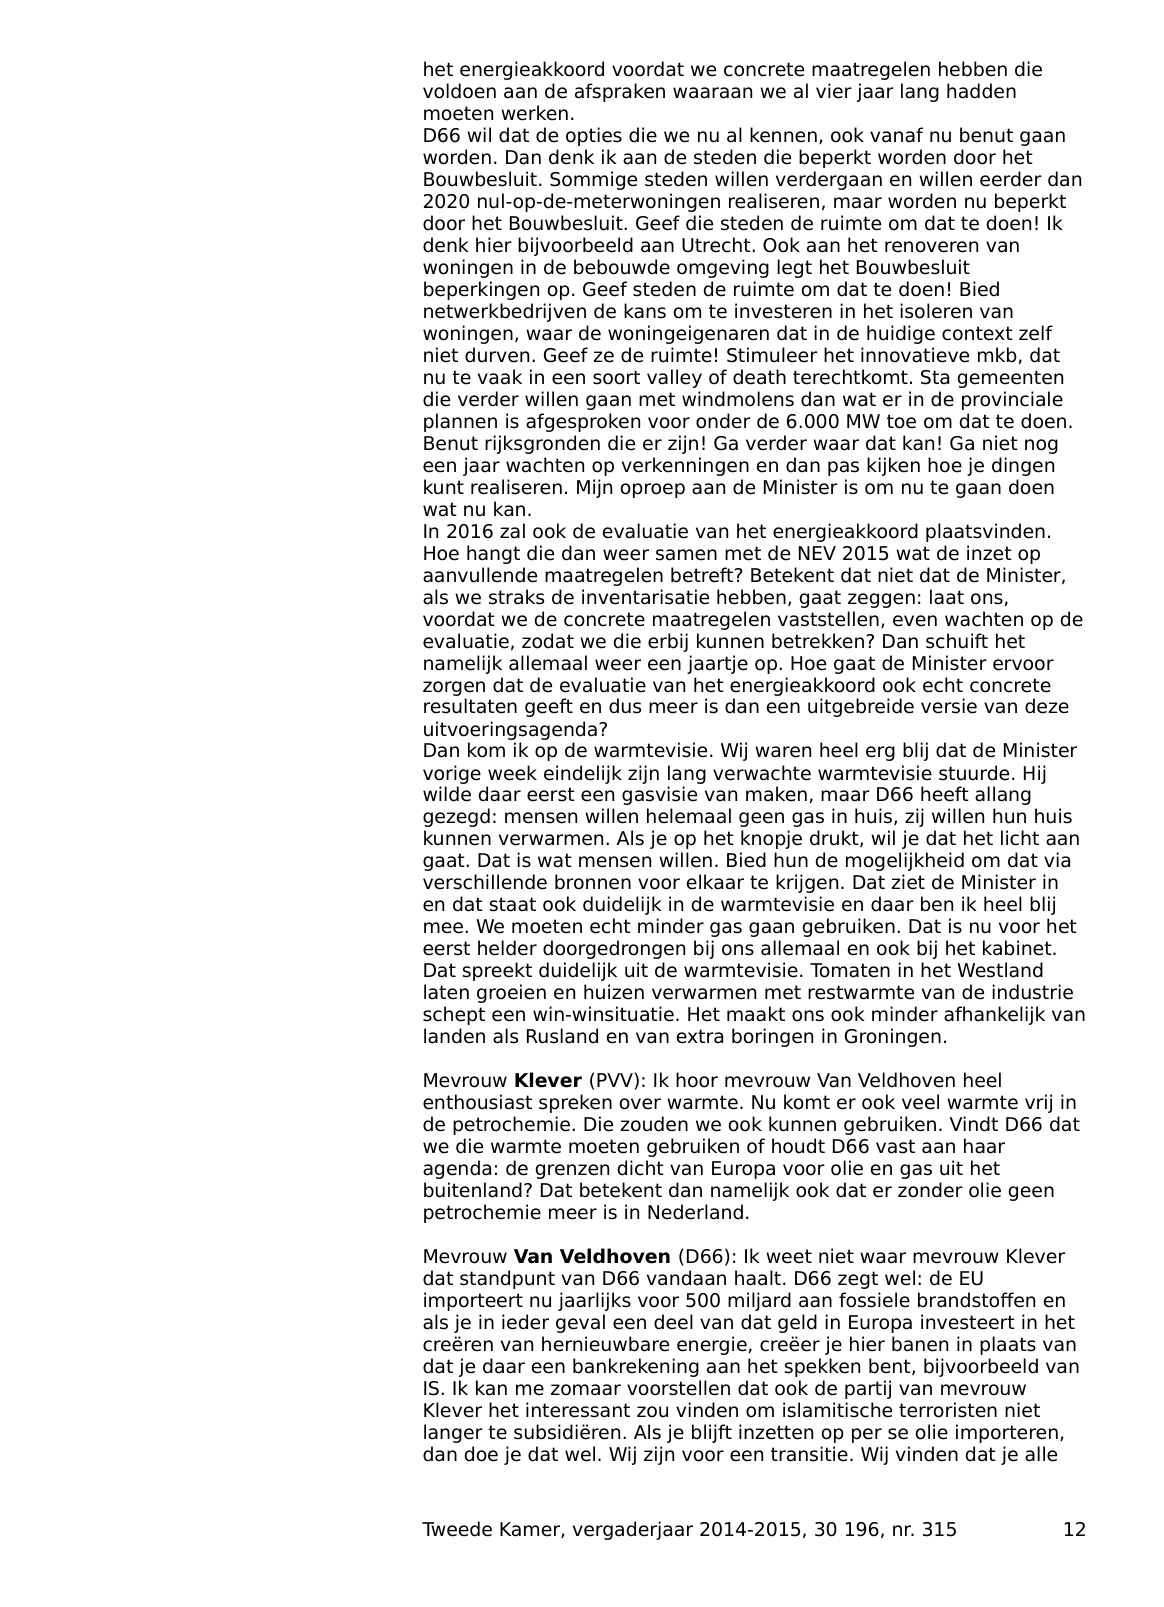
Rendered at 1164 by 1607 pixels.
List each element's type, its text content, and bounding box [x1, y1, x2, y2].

text het energieakkoord voordat we concrete maatregelen hebben die voldoen aan de afspraken waaraan we al vier jaar lang hadden moeten werken. [422, 59, 1087, 125]
text D66 wil dat de opties die we nu al kennen, ook vanaf nu benut gaan worden. Dan denk ik aan de steden die beperkt worden door het Bouwbesluit. Sommige steden willen verdergaan en willen eerder dan 2020 nul-op-de-meterwoningen realiseren, maar worden nu beperkt door het Bouwbesluit. Geef die steden de ruimte om dat te doen! Ik denk hier bijvoorbeeld aan Utrecht. Ook aan het renoveren van woningen in de bebouwde omgeving legt het Bouwbesluit beperkingen op. Geef steden de ruimte om dat te doen! Bied netwerkbedrijven de kans om te investeren in het isoleren van woningen, waar de woningeigenaren dat in de huidige context zelf niet durven. Geef ze de ruimte! Stimuleer het innovatieve mkb, dat nu te vaak in een soort valley of death terechtkomt. Sta gemeenten die verder willen gaan met windmolens dan wat er in de provinciale plannen is afgesproken voor onder de 6.000 MW toe om dat te doen. Benut rijksgronden die er zijn! Ga verder waar dat kan! Ga niet nog een jaar wachten op verkenningen en dan pas kijken hoe je dingen kunt realiseren. Mijn oproep aan de Minister is om nu te gaan doen wat nu kan. [422, 125, 1087, 521]
text Mevrouw Klever (PVV): Ik hoor mevrouw Van Veldhoven heel enthousiast spreken over warmte. Nu komt er ook veel warmte vrij in de petrochemie. Die zouden we ook kunnen gebruiken. Vindt D66 dat we die warmte moeten gebruiken of houdt D66 vast aan haar agenda: de grenzen dicht van Europa voor olie en gas uit het buitenland? Dat betekent dan namelijk ook dat er zonder olie geen petrochemie meer is in Nederland. [422, 1070, 1087, 1224]
text Mevrouw Van Veldhoven (D66): Ik weet niet waar mevrouw Klever dat standpunt van D66 vandaan haalt. D66 zegt wel: de EU importeert nu jaarlijks voor 500 miljard aan fossiele brandstoffen en als je in ieder geval een deel van dat geld in Europa investeert in het creëren van hernieuwbare energie, creëer je hier banen in plaats van dat je daar een bankrekening aan het spekken bent, bijvoorbeeld van IS. Ik kan me zomaar voorstellen dat ook de partij van mevrouw Klever het interessant zou vinden om islamitische terroristen niet langer te subsidiëren. Als je blijft inzetten op per se olie importeren, dan doe je dat wel. Wij zijn voor een transitie. Wij vinden dat je alle [422, 1246, 1087, 1466]
text In 2016 zal ook de evaluatie van het energieakkoord plaatsvinden. Hoe hangt die dan weer samen met de NEV 2015 wat de inzet op aanvullende maatregelen betreft? Betekent dat niet dat de Minister, als we straks de inventarisatie hebben, gaat zeggen: laat ons, voordat we de concrete maatregelen vaststellen, even wachten op de evaluatie, zodat we die erbij kunnen betrekken? Dan schuift het namelijk allemaal weer een jaartje op. Hoe gaat de Minister ervoor zorgen dat de evaluatie van het energieakkoord ook echt concrete resultaten geeft en dus meer is dan een uitgebreide versie van deze uitvoeringsagenda? [422, 521, 1087, 740]
text Dan kom ik op de warmtevisie. Wij waren heel erg blij dat de Minister vorige week eindelijk zijn lang verwachte warmtevisie stuurde. Hij wilde daar eerst een gasvisie van maken, maar D66 heeft allang gezegd: mensen willen helemaal geen gas in huis, zij willen hun huis kunnen verwarmen. Als je op het knopje drukt, wil je dat het licht aan gaat. Dat is wat mensen willen. Bied hun de mogelijkheid om dat via verschillende bronnen voor elkaar te krijgen. Dat ziet de Minister in en dat staat ook duidelijk in de warmtevisie en daar ben ik heel blij mee. We moeten echt minder gas gaan gebruiken. Dat is nu voor het eerst helder doorgedrongen bij ons allemaal en ook bij het kabinet. Dat spreekt duidelijk uit de warmtevisie. Tomaten in het Westland laten groeien en huizen verwarmen met restwarmte van de industrie schept een win-winsituatie. Het maakt ons ook minder afhankelijk van landen als Rusland en van extra boringen in Groningen. [422, 740, 1087, 1048]
